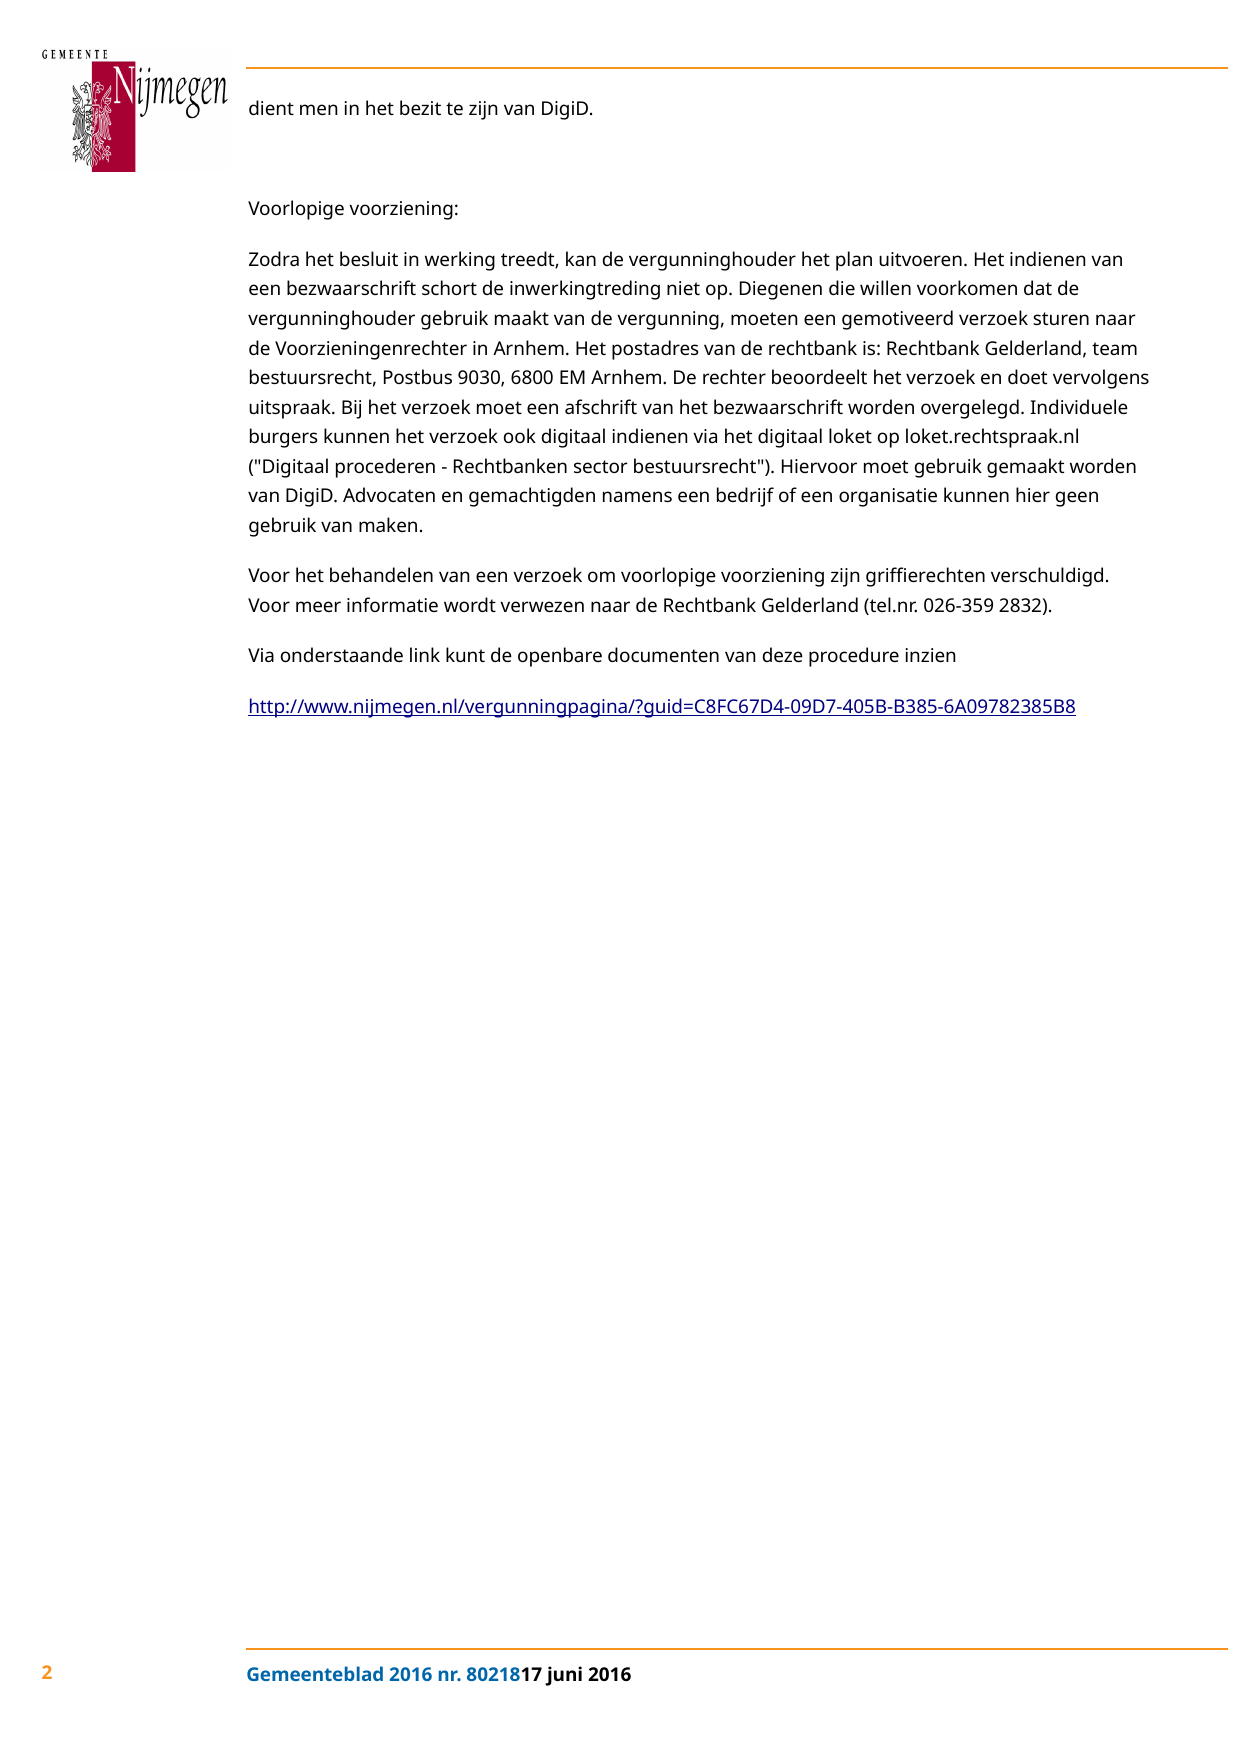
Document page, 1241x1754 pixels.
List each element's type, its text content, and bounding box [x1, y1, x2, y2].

text http://www.nijmegen.nl/vergunningpagina/?guid=C8FC67D4-09D7-405B-B385-6A09782385B8 [248, 693, 1152, 719]
picture [41, 47, 231, 172]
text Via onderstaande link kunt de openbare documenten van deze procedure inzien [248, 643, 1152, 668]
text Voorlopige voorziening: [248, 196, 1152, 221]
text dient men in het bezit te zijn van DigiD. [248, 95, 1152, 121]
text Voor het behandelen van een verzoek om voorlopige voorziening zijn griffierechten verschuldigd. Voor meer informatie wordt verwezen naar de Rechtbank Gelderland (tel.nr. 026-359 2832). [248, 563, 1152, 618]
text Zodra het besluit in werking treedt, kan de vergunninghouder het plan uitvoeren. Het indienen van een bezwaarschrift schort de inwerkingtreding niet op. Diegenen die willen voorkomen dat de vergunninghouder gebruik maakt van de vergunning, moeten een gemotiveerd verzoek sturen naar de Voorzieningenrechter in Arnhem. Het postadres van de rechtbank is: Rechtbank Gelderland, team bestuursrecht, Postbus 9030, 6800 EM Arnhem. De rechter beoordeelt het verzoek en doet vervolgens uitspraak. Bij het verzoek moet een afschrift van het bezwaarschrift worden overgelegd. Individuele burgers kunnen het verzoek ook digitaal indienen via het digitaal loket op loket.rechtspraak.nl ("Digitaal procederen - Rechtbanken sector bestuursrecht"). Hiervoor moet gebruik gemaakt worden van DigiD. Advocaten en gemachtigden namens een bedrijf of een organisatie kunnen hier geen gebruik van maken. [248, 246, 1152, 538]
